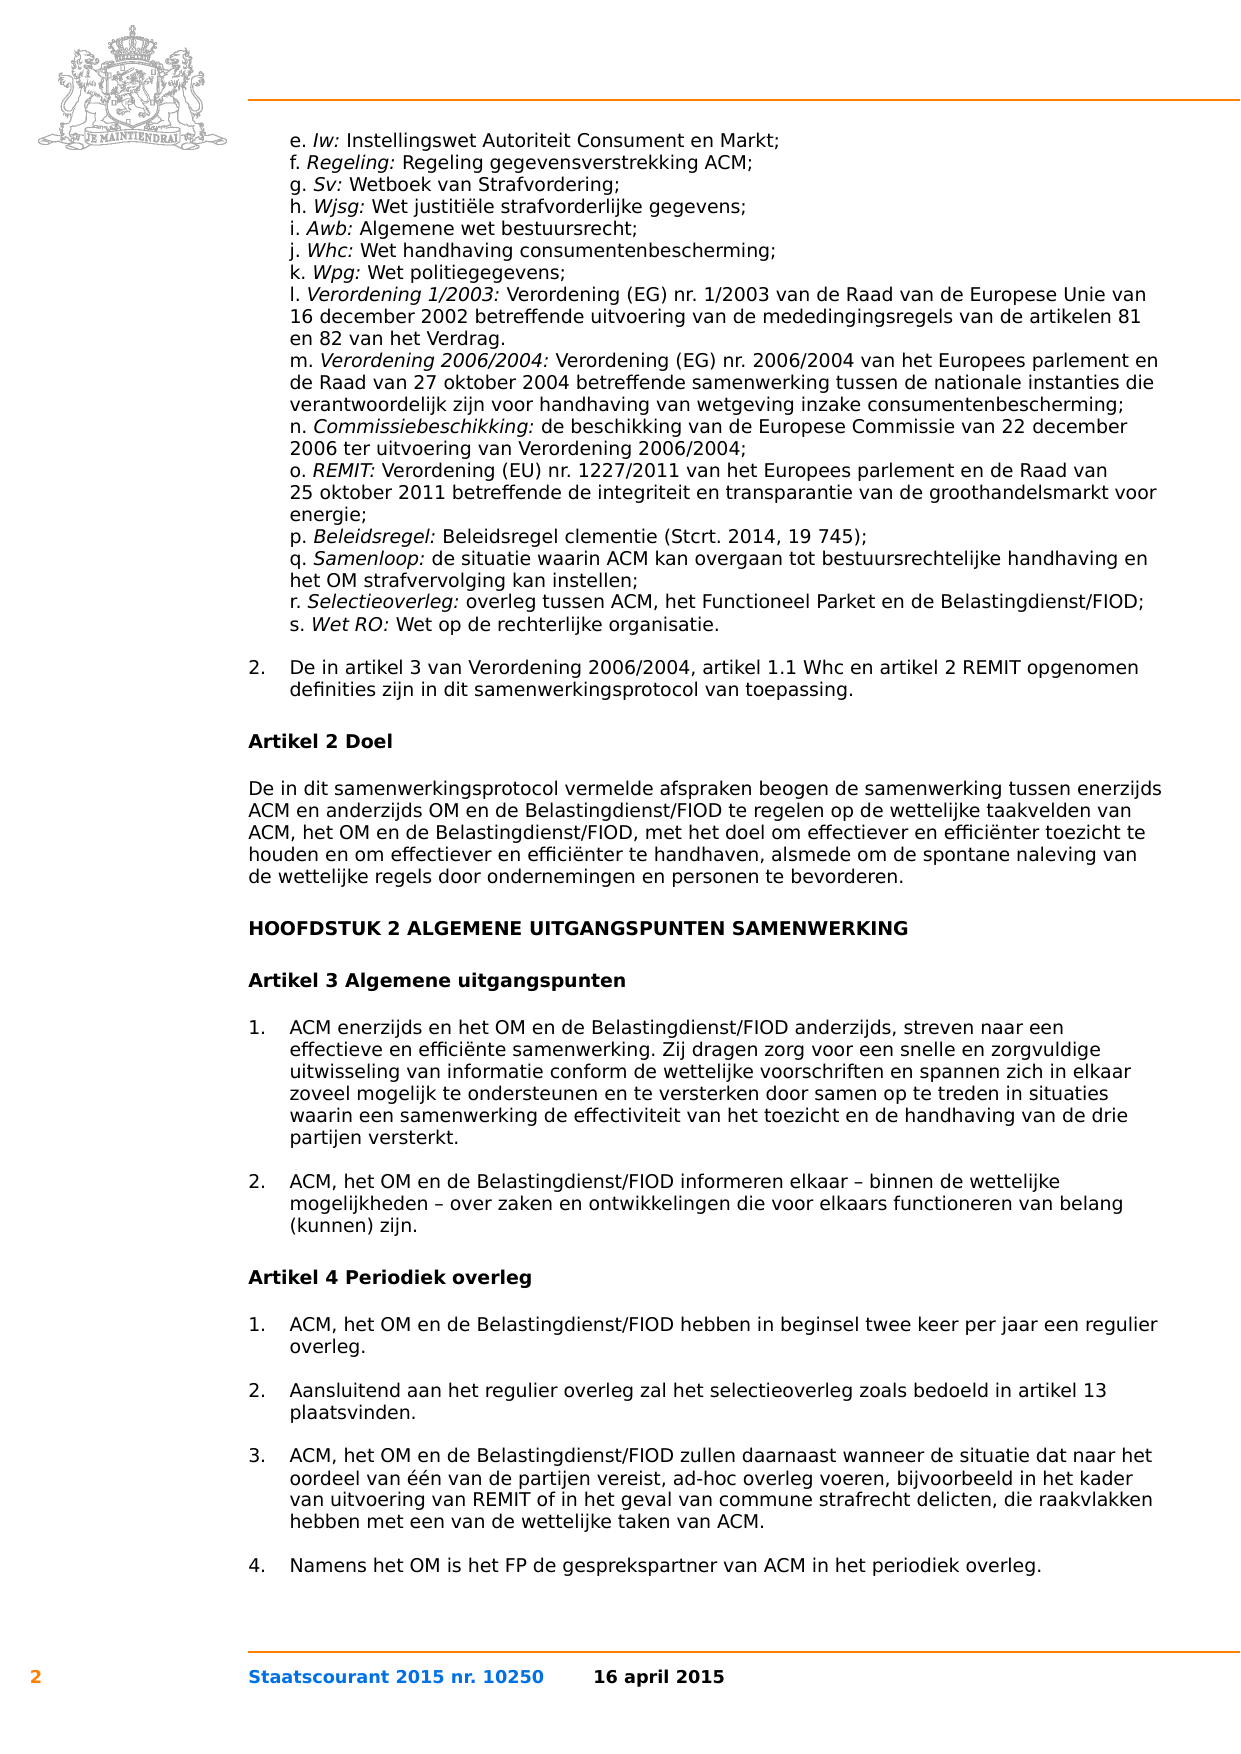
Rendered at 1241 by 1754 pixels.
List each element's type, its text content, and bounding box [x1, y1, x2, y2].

text m. Verordening 2006/2004: Verordening (EG) nr. 2006/2004 van het Europees parlement en de Raad van 27 oktober 2004 betreffende samenwerking tussen de nationale instanties die verantwoordelijk zijn voor handhaving van wetgeving inzake consumentenbescherming; [289, 350, 1163, 416]
subtitle Artikel 2 Doel [248, 731, 1163, 753]
text g. Sv: Wetboek van Strafvordering; [289, 174, 1163, 196]
text n. Commissiebeschikking: de beschikking van de Europese Commissie van 22 december 2006 ter uitvoering van Verordening 2006/2004; [289, 416, 1163, 459]
text 2. Aansluitend aan het regulier overleg zal het selectieoverleg zoals bedoeld in artikel 13 plaatsvinden. [248, 1379, 1163, 1423]
text o. REMIT: Verordening (EU) nr. 1227/2011 van het Europees parlement en de Raad van 25 oktober 2011 betreffende de integriteit en transparantie van de groothandelsmarkt voor energie; [289, 459, 1163, 526]
text f. Regeling: Regeling gegevensverstrekking ACM; [289, 152, 1163, 174]
text q. Samenloop: de situatie waarin ACM kan overgaan tot bestuursrechtelijke handhaving en het OM strafvervolging kan instellen; [289, 547, 1163, 591]
text 2. De in artikel 3 van Verordening 2006/2004, artikel 1.1 Whc en artikel 2 REMIT opgenomen definities zijn in dit samenwerkingsprotocol van toepassing. [248, 657, 1163, 701]
text j. Whc: Wet handhaving consumentenbescherming; [289, 240, 1163, 262]
text 2. ACM, het OM en de Belastingdienst/FIOD informeren elkaar – binnen de wettelijke mogelijkheden – over zaken en ontwikkelingen die voor elkaars functioneren van belang (kunnen) zijn. [248, 1171, 1163, 1237]
text k. Wpg: Wet politiegegevens; [289, 262, 1163, 284]
text 1. ACM enerzijds en het OM en de Belastingdienst/FIOD anderzijds, streven naar een effectieve en efficiënte samenwerking. Zij dragen zorg voor een snelle en zorgvuldige uitwisseling van informatie conform de wettelijke voorschriften en spannen zich in elkaar zoveel mogelijk te ondersteunen en te versterken door samen op te treden in situaties waarin een samenwerking de effectiviteit van het toezicht en de handhaving van de drie partijen versterkt. [248, 1017, 1163, 1149]
text 3. ACM, het OM en de Belastingdienst/FIOD zullen daarnaast wanneer de situatie dat naar het oordeel van één van de partijen vereist, ad-hoc overleg voeren, bijvoorbeeld in het kader van uitvoering van REMIT of in het geval van commune strafrecht delicten, die raakvlakken hebben met een van de wettelijke taken van ACM. [248, 1445, 1163, 1533]
text r. Selectieoverleg: overleg tussen ACM, het Functioneel Parket en de Belastingdienst/FIOD; [289, 591, 1163, 613]
text l. Verordening 1/2003: Verordening (EG) nr. 1/2003 van de Raad van de Europese Unie van 16 december 2002 betreffende uitvoering van de mededingingsregels van de artikelen 81 en 82 van het Verdrag. [289, 284, 1163, 350]
text e. Iw: Instellingswet Autoriteit Consument en Markt; [289, 130, 1163, 152]
text s. Wet RO: Wet op de rechterlijke organisatie. [289, 613, 1163, 635]
text 1. ACM, het OM en de Belastingdienst/FIOD hebben in beginsel twee keer per jaar een regulier overleg. [248, 1314, 1163, 1358]
text h. Wjsg: Wet justitiële strafvorderlijke gegevens; [289, 196, 1163, 218]
text De in dit samenwerkingsprotocol vermelde afspraken beogen de samenwerking tussen enerzijds ACM en anderzijds OM en de Belastingdienst/FIOD te regelen op de wettelijke taakvelden van ACM, het OM en de Belastingdienst/FIOD, met het doel om effectiever en efficiënter toezicht te houden en om effectiever en efficiënter te handhaven, alsmede om de spontane naleving van de wettelijke regels door ondernemingen en personen te bevorderen. [248, 778, 1163, 888]
text 4. Namens het OM is het FP de gesprekspartner van ACM in het periodiek overleg. [248, 1555, 1163, 1577]
subtitle HOOFDSTUK 2 ALGEMENE UITGANGSPUNTEN SAMENWERKING [248, 918, 1163, 940]
subtitle Artikel 4 Periodiek overleg [248, 1267, 1163, 1289]
picture [38, 25, 227, 150]
subtitle Artikel 3 Algemene uitgangspunten [248, 970, 1163, 992]
text p. Beleidsregel: Beleidsregel clementie (Stcrt. 2014, 19 745); [289, 526, 1163, 547]
text i. Awb: Algemene wet bestuursrecht; [289, 218, 1163, 240]
